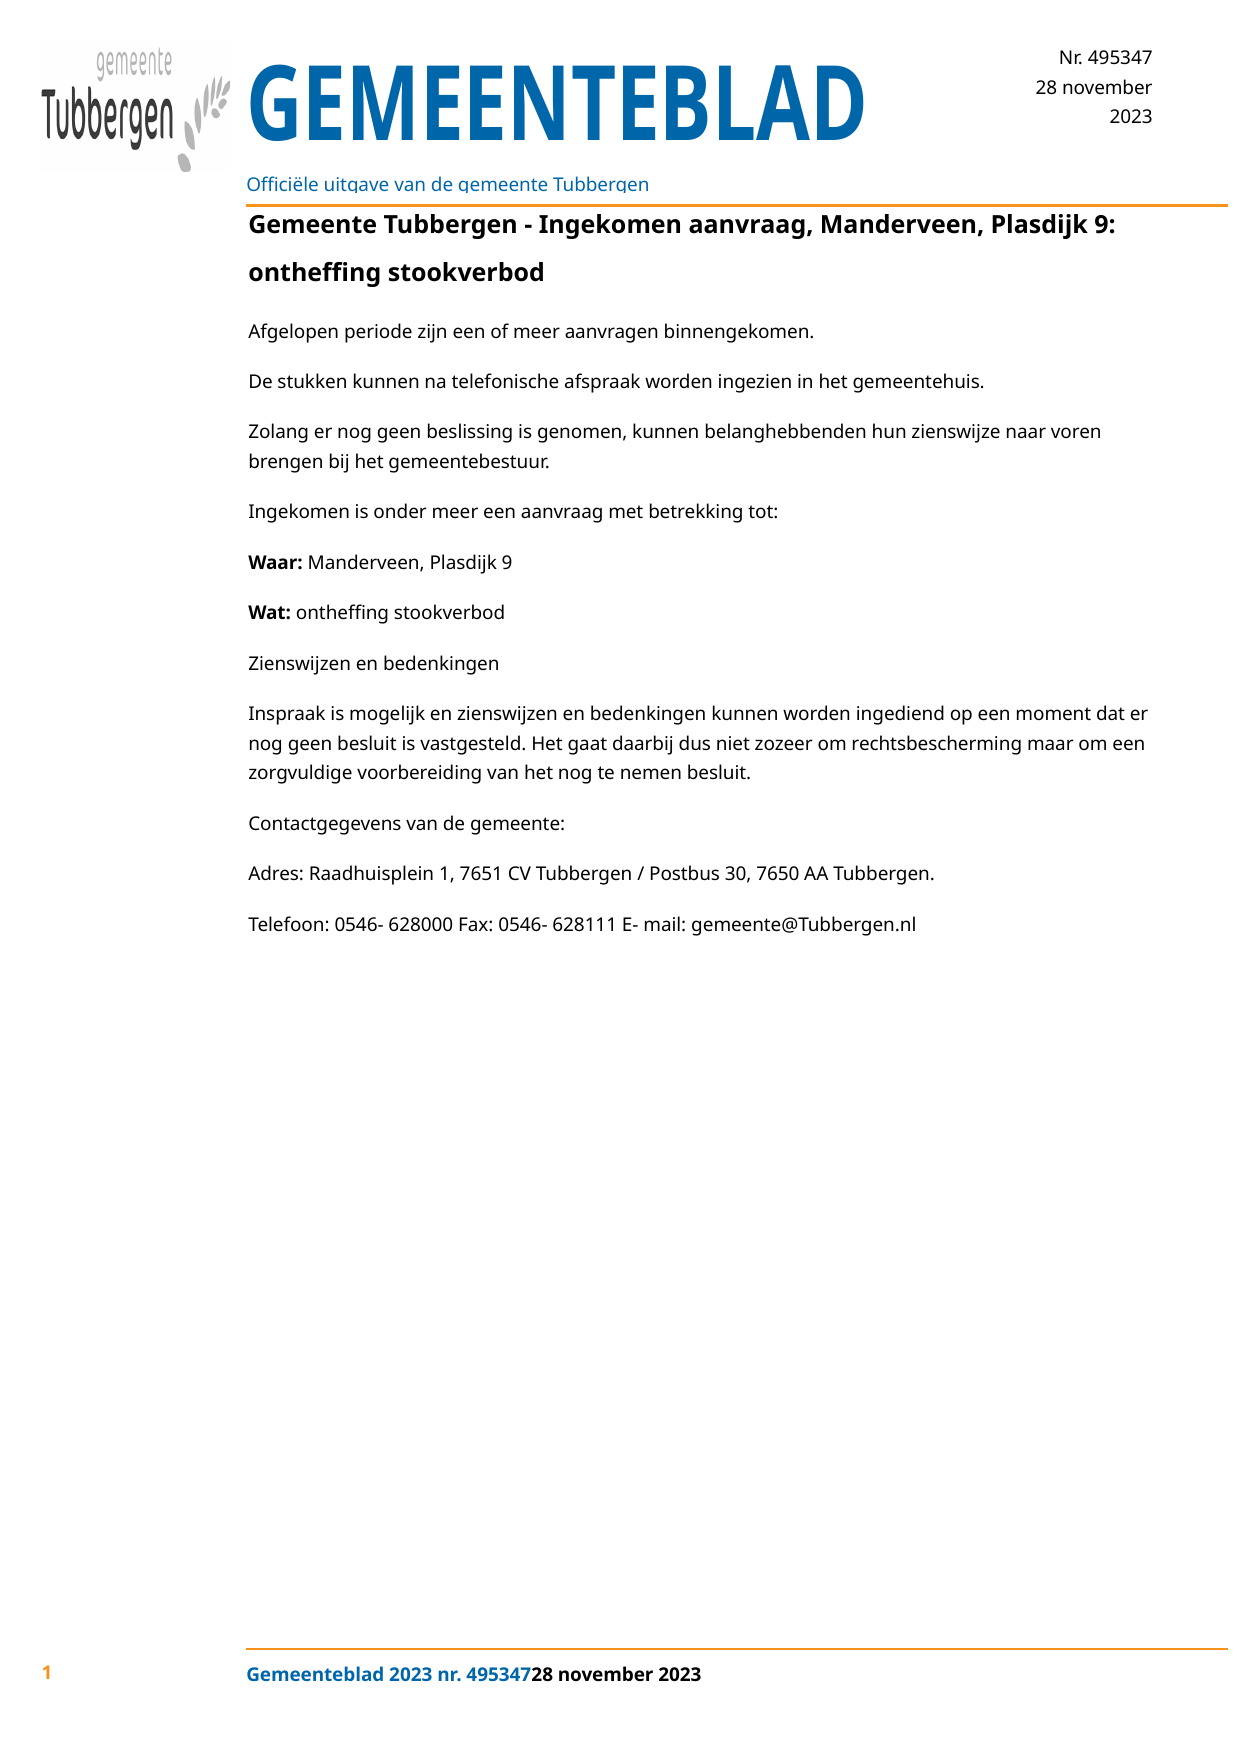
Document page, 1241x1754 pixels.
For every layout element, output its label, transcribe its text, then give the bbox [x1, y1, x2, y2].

text Afgelopen periode zijn een of meer aanvragen binnengekomen. [248, 318, 1152, 344]
text Inspraak is mogelijk en zienswijzen en bedenkingen kunnen worden ingediend op een moment dat er nog geen besluit is vastgesteld. Het gaat daarbij dus niet zozeer om rechtsbescherming maar om een zorgvuldige voorbereiding van het nog te nemen besluit. [248, 700, 1152, 785]
text Zienswijzen en bedenkingen [248, 650, 1152, 676]
text Gemeente Tubbergen - Ingekomen aanvraag, Manderveen, Plasdijk 9: ontheffing stookverbod [248, 207, 1152, 288]
text Telefoon: 0546- 628000 Fax: 0546- 628111 E- mail: gemeente@Tubbergen.nl [248, 911, 1152, 937]
text Zolang er nog geen beslissing is genomen, kunnen belanghebbenden hun zienswijze naar voren brengen bij het gemeentebestuur. [248, 419, 1152, 474]
text De stukken kunnen na telefonische afspraak worden ingezien in het gemeentehuis. [248, 368, 1152, 394]
text Waar: Manderveen, Plasdijk 9 [248, 549, 1152, 575]
text Adres: Raadhuisplein 1, 7651 CV Tubbergen / Postbus 30, 7650 AA Tubbergen. [248, 860, 1152, 886]
text Ingekomen is onder meer een aanvraag met betrekking tot: [248, 499, 1152, 524]
picture [41, 47, 231, 172]
text Contactgegevens van de gemeente: [248, 810, 1152, 836]
text Wat: ontheffing stookverbod [248, 599, 1152, 625]
